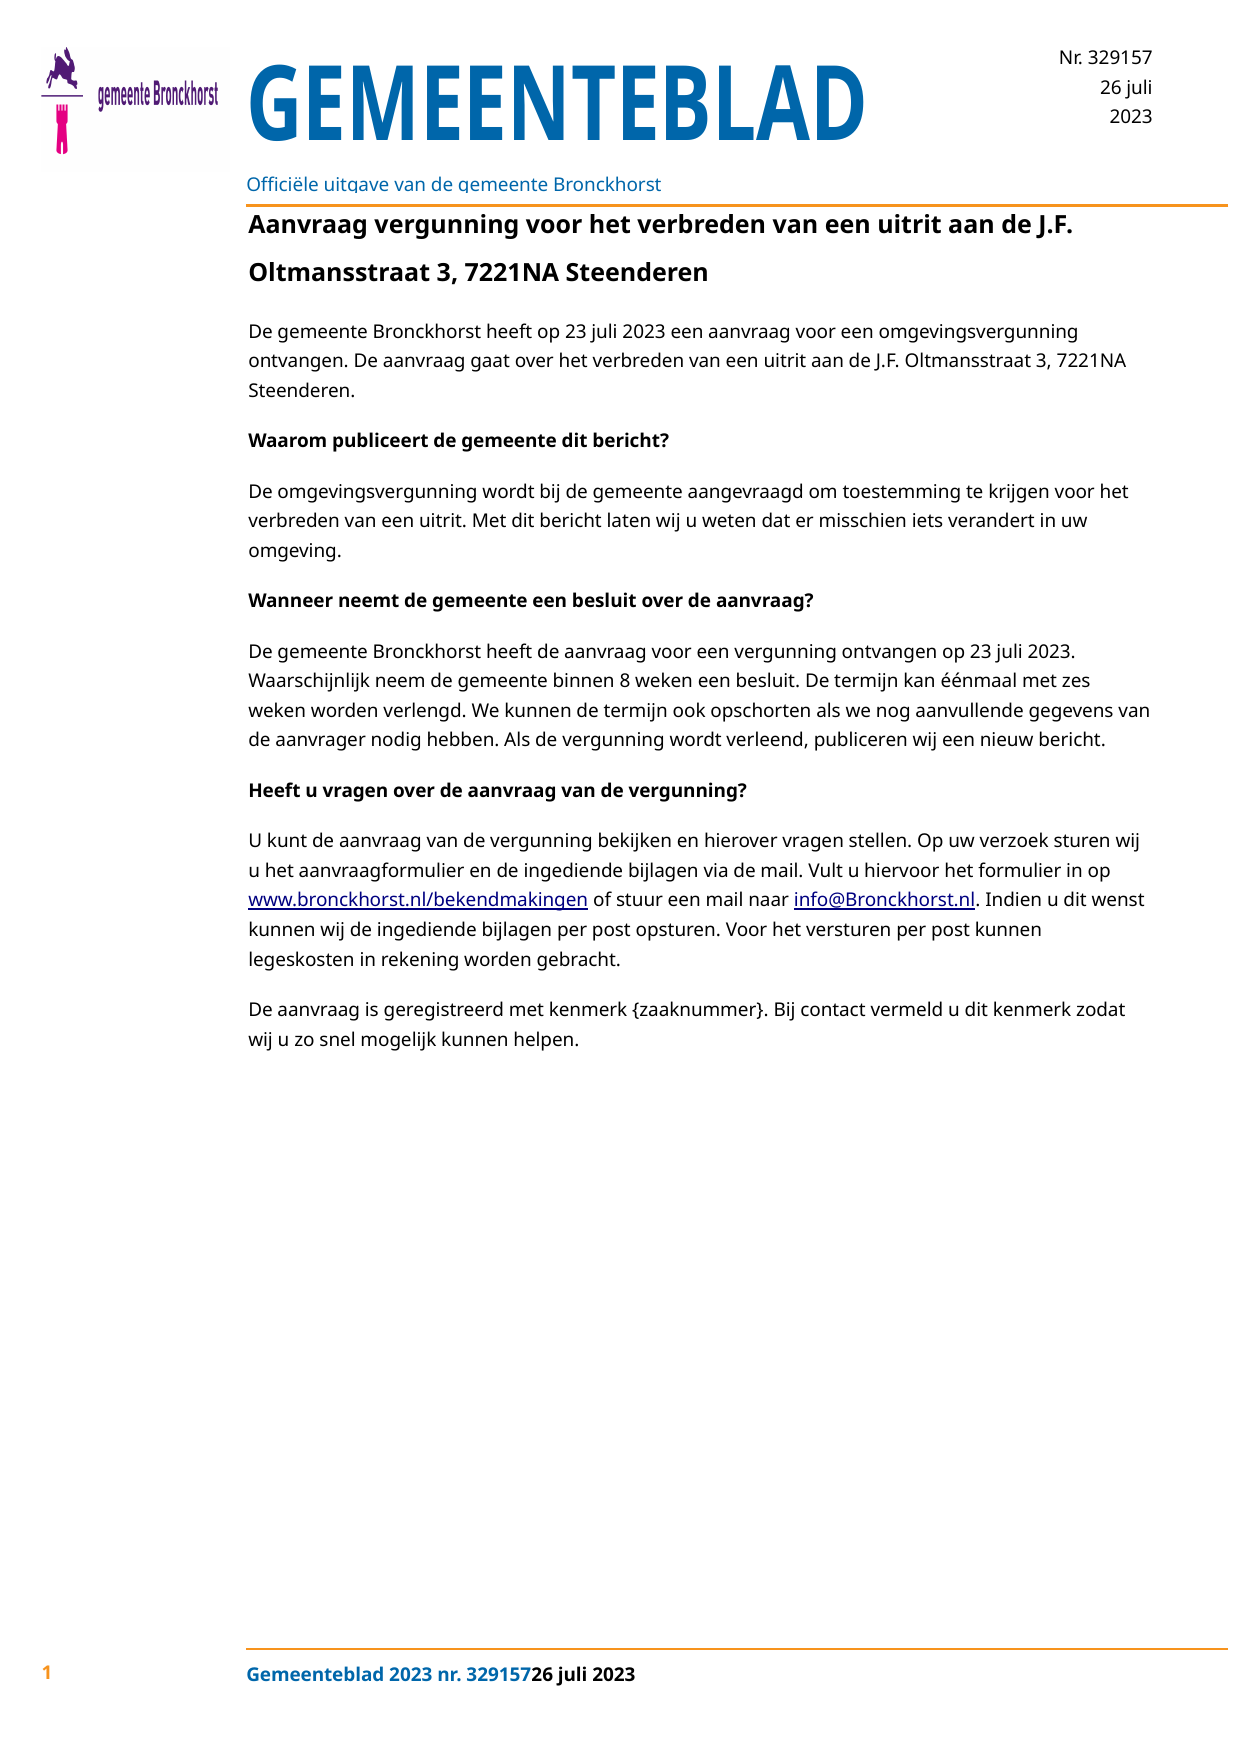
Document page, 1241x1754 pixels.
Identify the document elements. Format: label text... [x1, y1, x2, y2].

text Wanneer neemt de gemeente een besluit over de aanvraag? [248, 587, 1152, 613]
text Heeft u vragen over de aanvraag van de vergunning? [248, 777, 1152, 803]
text Aanvraag vergunning voor het verbreden van een uitrit aan de J.F. Oltmansstraat 3, 7221NA Steenderen [248, 207, 1152, 288]
text De omgevingsvergunning wordt bij de gemeente aangevraagd om toestemming te krijgen voor het verbreden van een uitrit. Met dit bericht laten wij u weten dat er misschien iets verandert in uw omgeving. [248, 478, 1152, 563]
picture [41, 47, 231, 172]
text De gemeente Bronckhorst heeft op 23 juli 2023 een aanvraag voor een omgevingsvergunning ontvangen. De aanvraag gaat over het verbreden van een uitrit aan de J.F. Oltmansstraat 3, 7221NA Steenderen. [248, 318, 1152, 403]
text Waarom publiceert de gemeente dit bericht? [248, 427, 1152, 453]
text De gemeente Bronckhorst heeft de aanvraag voor een vergunning ontvangen op 23 juli 2023. Waarschijnlijk neem de gemeente binnen 8 weken een besluit. De termijn kan éénmaal met zes weken worden verlengd. We kunnen de termijn ook opschorten als we nog aanvullende gegevens van de aanvrager nodig hebben. Als de vergunning wordt verleend, publiceren wij een nieuw bericht. [248, 638, 1152, 752]
text De aanvraag is geregistreerd met kenmerk {zaaknummer}. Bij contact vermeld u dit kenmerk zodat wij u zo snel mogelijk kunnen helpen. [248, 996, 1152, 1052]
text U kunt de aanvraag van de vergunning bekijken en hierover vragen stellen. Op uw verzoek sturen wij u het aanvraagformulier en de ingediende bijlagen via de mail. Vult u hiervoor het formulier in op www.bronckhorst.nl/bekendmakingen of stuur een mail naar info@Bronckhorst.nl. Indien u dit wenst kunnen wij de ingediende bijlagen per post opsturen. Voor het versturen per post kunnen legeskosten in rekening worden gebracht. [248, 827, 1152, 972]
